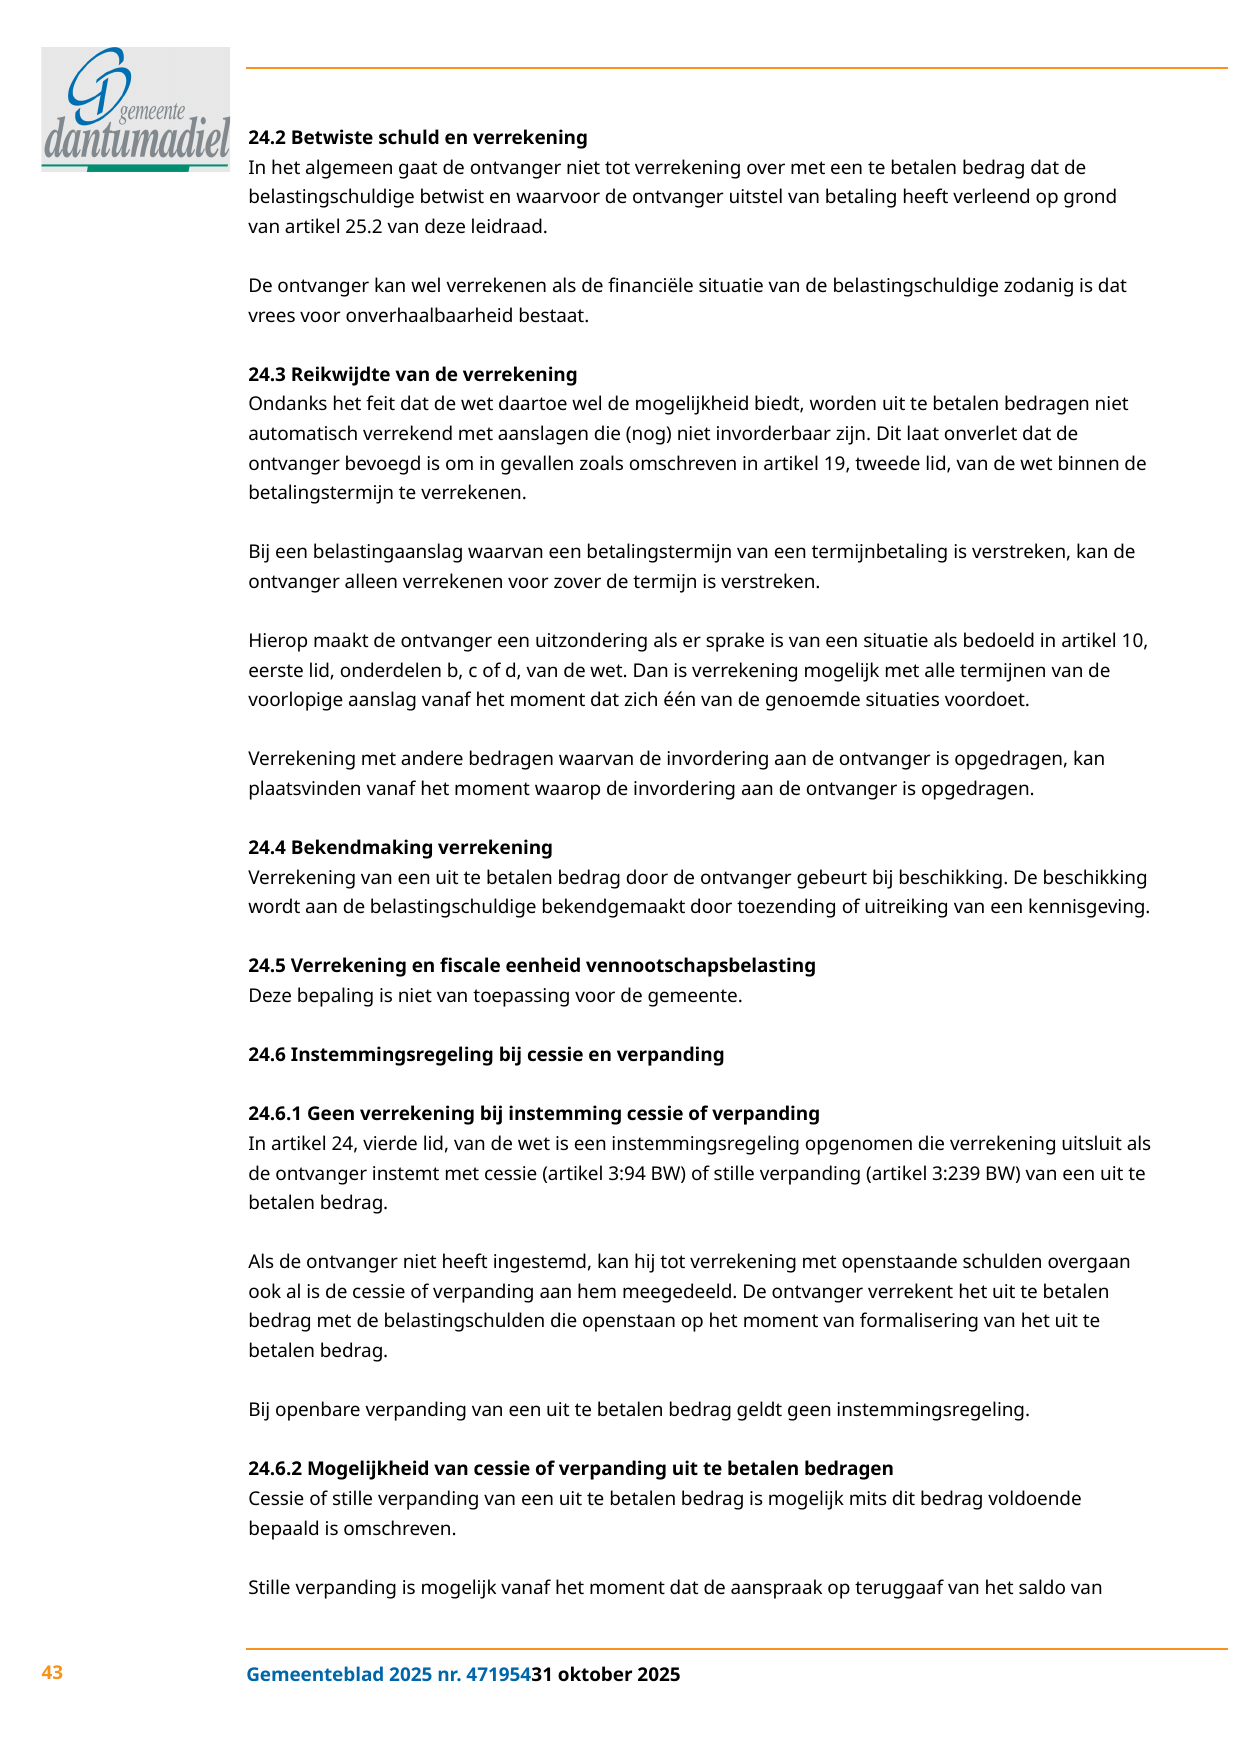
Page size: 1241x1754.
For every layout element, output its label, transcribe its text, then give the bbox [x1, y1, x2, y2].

text 24.3 Reikwijdte van de verrekening [248, 361, 1152, 387]
text Verrekening met andere bedragen waarvan de invordering aan de ontvanger is opgedragen, kan plaatsvinden vanaf het moment waarop de invordering aan de ontvanger is opgedragen. [248, 746, 1152, 801]
text 24.6.2 Mogelijkheid van cessie of verpanding uit te betalen bedragen [248, 1456, 1152, 1481]
text Hierop maakt de ontvanger een uitzondering als er sprake is van een situatie als bedoeld in artikel 10, eerste lid, onderdelen b, c of d, van de wet. Dan is verrekening mogelijk met alle termijnen van de voorlopige aanslag vanaf het moment dat zich één van de genoemde situaties voordoet. [248, 627, 1152, 712]
text Bij een belastingaanslag waarvan een betalingstermijn van een termijnbetaling is verstreken, kan de ontvanger alleen verrekenen voor zover de termijn is verstreken. [248, 538, 1152, 594]
text In artikel 24, vierde lid, van de wet is een instemmingsregeling opgenomen die verrekening uitsluit als de ontvanger instemt met cessie (artikel 3:94 BW) of stille verpanding (artikel 3:239 BW) van een uit te betalen bedrag. [248, 1130, 1152, 1215]
text 24.4 Bekendmaking verrekening [248, 834, 1152, 860]
text Bij openbare verpanding van een uit te betalen bedrag geldt geen instemmingsregeling. [248, 1396, 1152, 1422]
text Stille verpanding is mogelijk vanaf het moment dat de aanspraak op teruggaaf van het saldo van [248, 1574, 1152, 1600]
text 24.6 Instemmingsregeling bij cessie en verpanding [248, 1041, 1152, 1067]
text De ontvanger kan wel verrekenen als de financiële situatie van de belastingschuldige zodanig is dat vrees voor onverhaalbaarheid bestaat. [248, 272, 1152, 328]
text In het algemeen gaat de ontvanger niet tot verrekening over met een te betalen bedrag dat de belastingschuldige betwist en waarvoor de ontvanger uitstel van betaling heeft verleend op grond van artikel 25.2 van deze leidraad. [248, 154, 1152, 239]
text Cessie of stille verpanding van een uit te betalen bedrag is mogelijk mits dit bedrag voldoende bepaald is omschreven. [248, 1485, 1152, 1541]
text Verrekening van een uit te betalen bedrag door de ontvanger gebeurt bij beschikking. De beschikking wordt aan de belastingschuldige bekendgemaakt door toezending of uitreiking van een kennisgeving. [248, 864, 1152, 919]
picture [41, 47, 231, 172]
text Ondanks het feit dat de wet daartoe wel de mogelijkheid biedt, worden uit te betalen bedragen niet automatisch verrekend met aanslagen die (nog) niet invorderbaar zijn. Dit laat onverlet dat de ontvanger bevoegd is om in gevallen zoals omschreven in artikel 19, tweede lid, van de wet binnen de betalingstermijn te verrekenen. [248, 391, 1152, 505]
text 24.2 Betwiste schuld en verrekening [248, 124, 1152, 150]
text Deze bepaling is niet van toepassing voor de gemeente. [248, 982, 1152, 1008]
text Als de ontvanger niet heeft ingestemd, kan hij tot verrekening met openstaande schulden overgaan ook al is de cessie of verpanding aan hem meegedeeld. De ontvanger verrekent het uit te betalen bedrag met de belastingschulden die openstaan op het moment van formalisering van het uit te betalen bedrag. [248, 1248, 1152, 1363]
text 24.5 Verrekening en fiscale eenheid vennootschapsbelasting [248, 953, 1152, 978]
text 24.6.1 Geen verrekening bij instemming cessie of verpanding [248, 1101, 1152, 1126]
